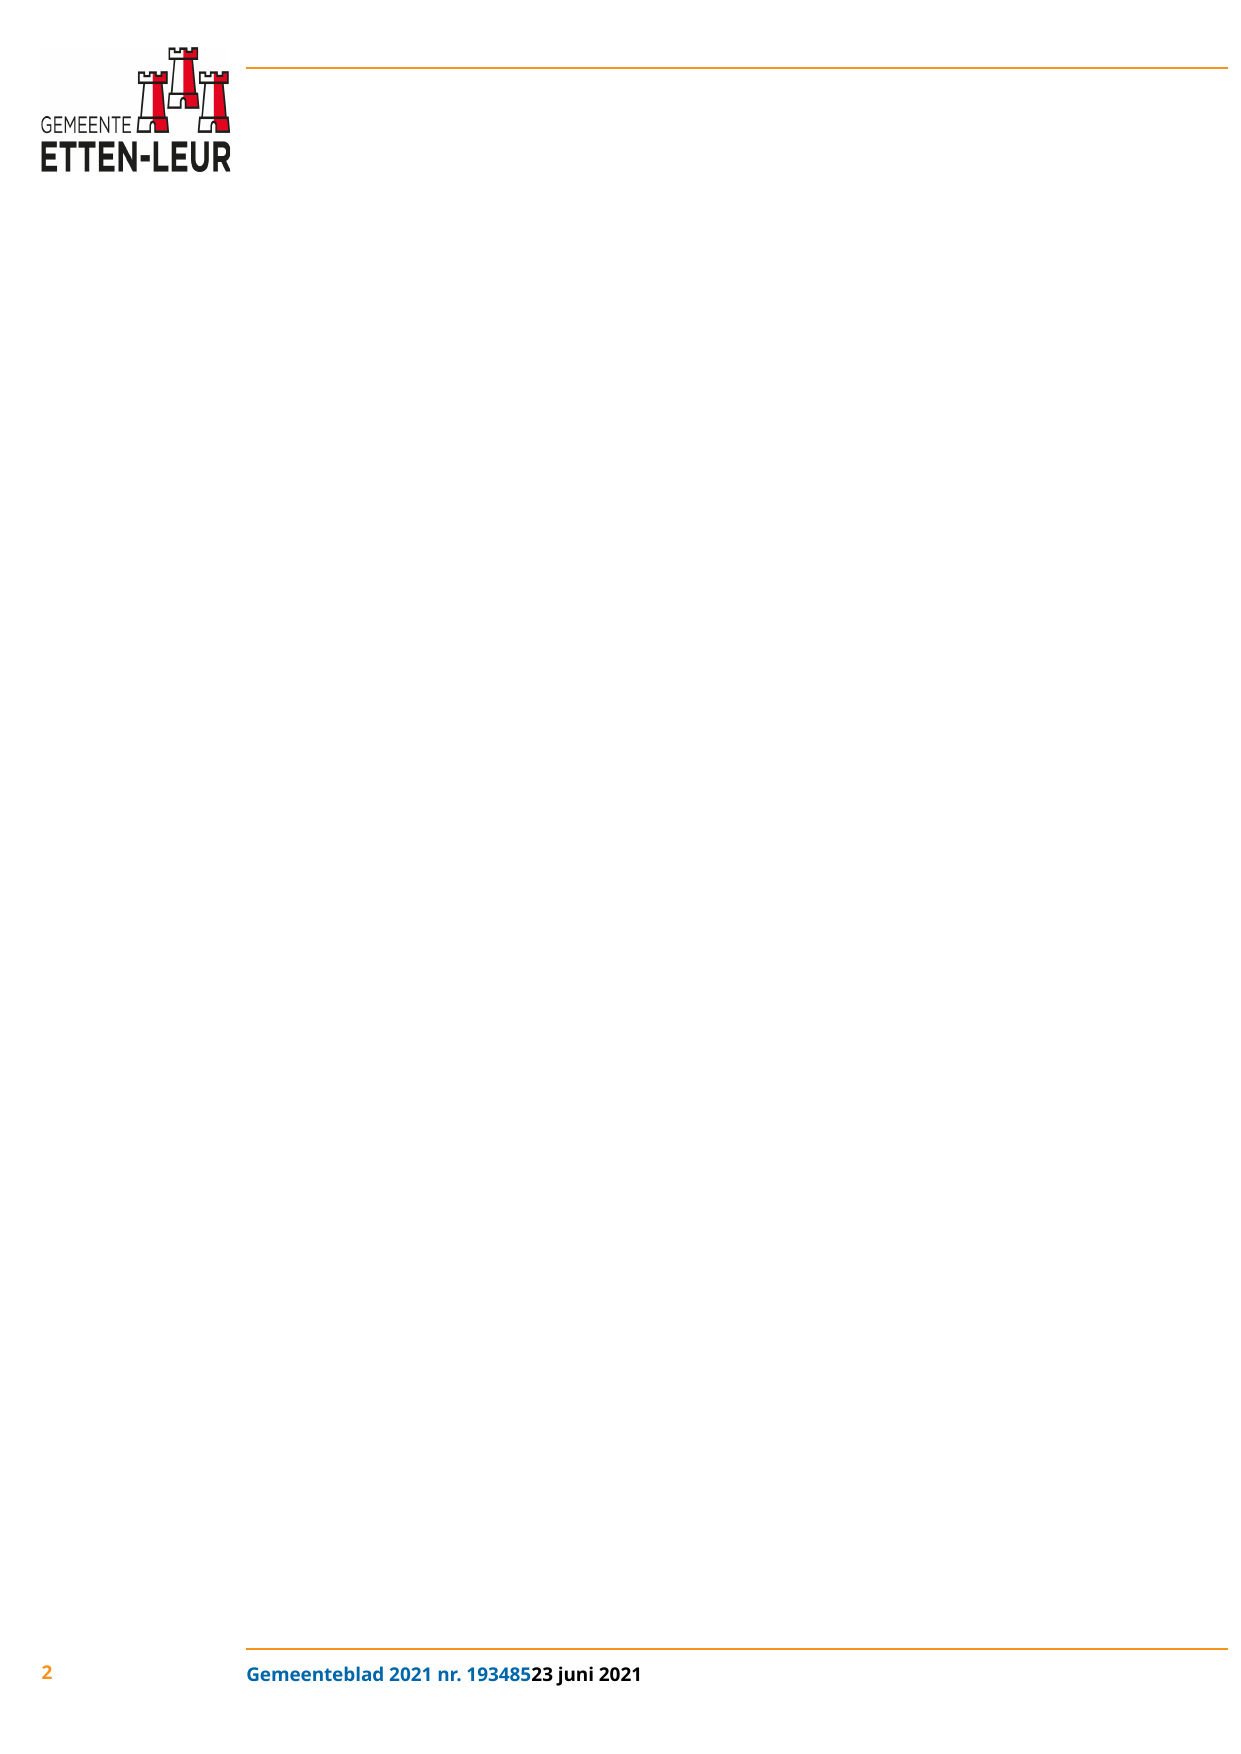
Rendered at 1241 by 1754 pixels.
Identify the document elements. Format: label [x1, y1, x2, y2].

picture [41, 47, 231, 172]
